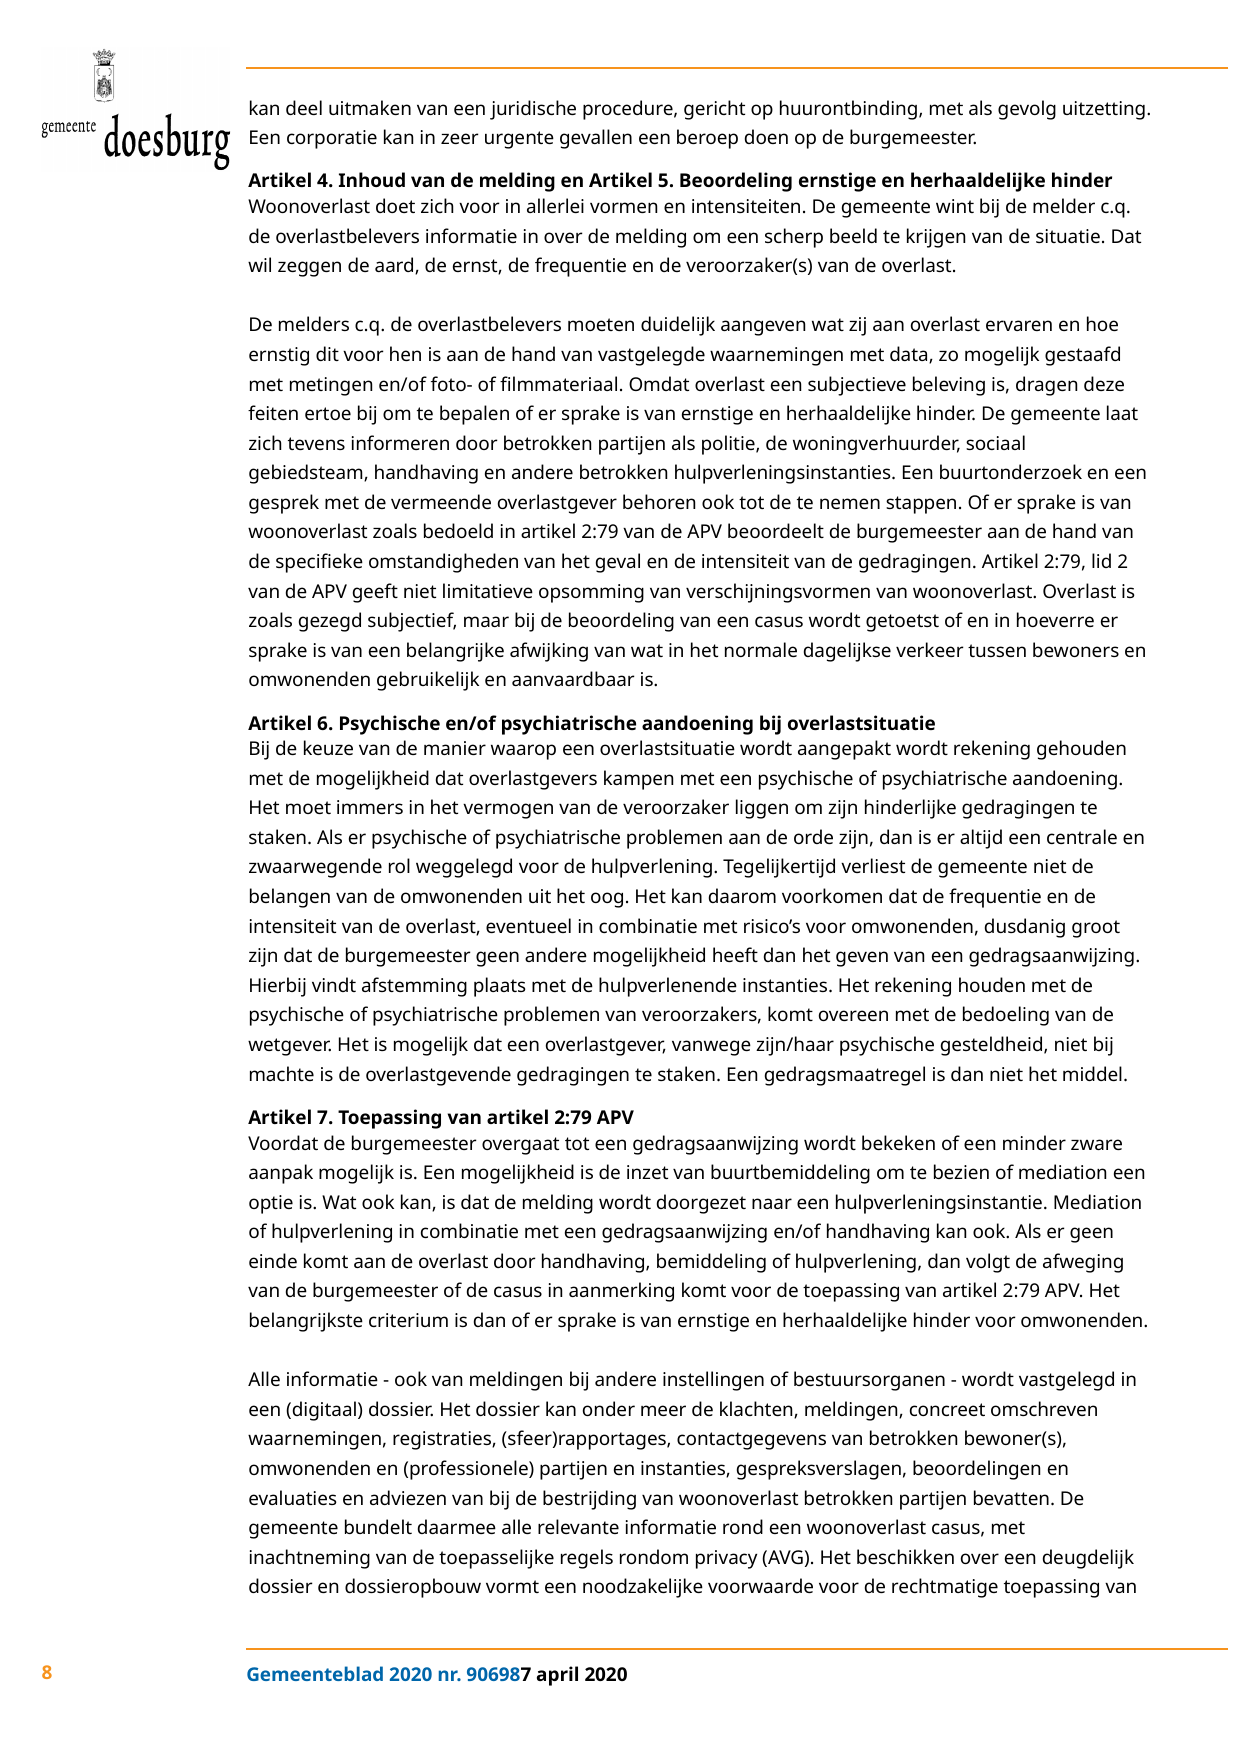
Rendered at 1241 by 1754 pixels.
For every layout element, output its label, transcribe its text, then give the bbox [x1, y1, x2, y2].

picture [41, 47, 231, 172]
text Voordat de burgemeester overgaat tot een gedragsaanwijzing wordt bekeken of een minder zware aanpak mogelijk is. Een mogelijkheid is de inzet van buurtbemiddeling om te bezien of mediation een optie is. Wat ook kan, is dat de melding wordt doorgezet naar een hulpverleningsinstantie. Mediation of hulpverlening in combinatie met een gedragsaanwijzing en/of handhaving kan ook. Als er geen einde komt aan de overlast door handhaving, bemiddeling of hulpverlening, dan volgt de afweging van de burgemeester of de casus in aanmerking komt voor de toepassing van artikel 2:79 APV. Het belangrijkste criterium is dan of er sprake is van ernstige en herhaaldelijke hinder voor omwonenden. [248, 1130, 1152, 1333]
text Artikel 4. Inhoud van de melding en Artikel 5. Beoordeling ernstige en herhaaldelijke hinder [248, 167, 1152, 193]
text Woonoverlast doet zich voor in allerlei vormen en intensiteiten. De gemeente wint bij de melder c.q. de overlastbelevers informatie in over de melding om een scherp beeld te krijgen van de situatie. Dat wil zeggen de aard, de ernst, de frequentie en de veroorzaker(s) van de overlast. [248, 193, 1152, 278]
text Artikel 7. Toepassing van artikel 2:79 APV [248, 1104, 1152, 1130]
text Artikel 6. Psychische en/of psychiatrische aandoening bij overlastsituatie [248, 710, 1152, 735]
text kan deel uitmaken van een juridische procedure, gericht op huurontbinding, met als gevolg uitzetting. Een corporatie kan in zeer urgente gevallen een beroep doen op de burgemeester. [248, 95, 1152, 150]
text Bij de keuze van de manier waarop een overlastsituatie wordt aangepakt wordt rekening gehouden met de mogelijkheid dat overlastgevers kampen met een psychische of psychiatrische aandoening. Het moet immers in het vermogen van de veroorzaker liggen om zijn hinderlijke gedragingen te staken. Als er psychische of psychiatrische problemen aan de orde zijn, dan is er altijd een centrale en zwaarwegende rol weggelegd voor de hulpverlening. Tegelijkertijd verliest de gemeente niet de belangen van de omwonenden uit het oog. Het kan daarom voorkomen dat de frequentie en de intensiteit van de overlast, eventueel in combinatie met risico’s voor omwonenden, dusdanig groot zijn dat de burgemeester geen andere mogelijkheid heeft dan het geven van een gedragsaanwijzing. Hierbij vindt afstemming plaats met de hulpverlenende instanties. Het rekening houden met de psychische of psychiatrische problemen van veroorzakers, komt overeen met de bedoeling van de wetgever. Het is mogelijk dat een overlastgever, vanwege zijn/haar psychische gesteldheid, niet bij machte is de overlastgevende gedragingen te staken. Een gedragsmaatregel is dan niet het middel. [248, 735, 1152, 1087]
text De melders c.q. de overlastbelevers moeten duidelijk aangeven wat zij aan overlast ervaren en hoe ernstig dit voor hen is aan de hand van vastgelegde waarnemingen met data, zo mogelijk gestaafd met metingen en/of foto- of filmmateriaal. Omdat overlast een subjectieve beleving is, dragen deze feiten ertoe bij om te bepalen of er sprake is van ernstige en herhaaldelijke hinder. De gemeente laat zich tevens informeren door betrokken partijen als politie, de woningverhuurder, sociaal gebiedsteam, handhaving en andere betrokken hulpverleningsinstanties. Een buurtonderzoek en een gesprek met de vermeende overlastgever behoren ook tot de te nemen stappen. Of er sprake is van woonoverlast zoals bedoeld in artikel 2:79 van de APV beoordeelt de burgemeester aan de hand van de specifieke omstandigheden van het geval en de intensiteit van de gedragingen. Artikel 2:79, lid 2 van de APV geeft niet limitatieve opsomming van verschijningsvormen van woonoverlast. Overlast is zoals gezegd subjectief, maar bij de beoordeling van een casus wordt getoetst of en in hoeverre er sprake is van een belangrijke afwijking van wat in het normale dagelijkse verkeer tussen bewoners en omwonenden gebruikelijk en aanvaardbaar is. [248, 312, 1152, 692]
text Alle informatie - ook van meldingen bij andere instellingen of bestuursorganen - wordt vastgelegd in een (digitaal) dossier. Het dossier kan onder meer de klachten, meldingen, concreet omschreven waarnemingen, registraties, (sfeer)rapportages, contactgegevens van betrokken bewoner(s), omwonenden en (professionele) partijen en instanties, gespreksverslagen, beoordelingen en evaluaties en adviezen van bij de bestrijding van woonoverlast betrokken partijen bevatten. De gemeente bundelt daarmee alle relevante informatie rond een woonoverlast casus, met inachtneming van de toepasselijke regels rondom privacy (AVG). Het beschikken over een deugdelijk dossier en dossieropbouw vormt een noodzakelijke voorwaarde voor de rechtmatige toepassing van [248, 1366, 1152, 1599]
